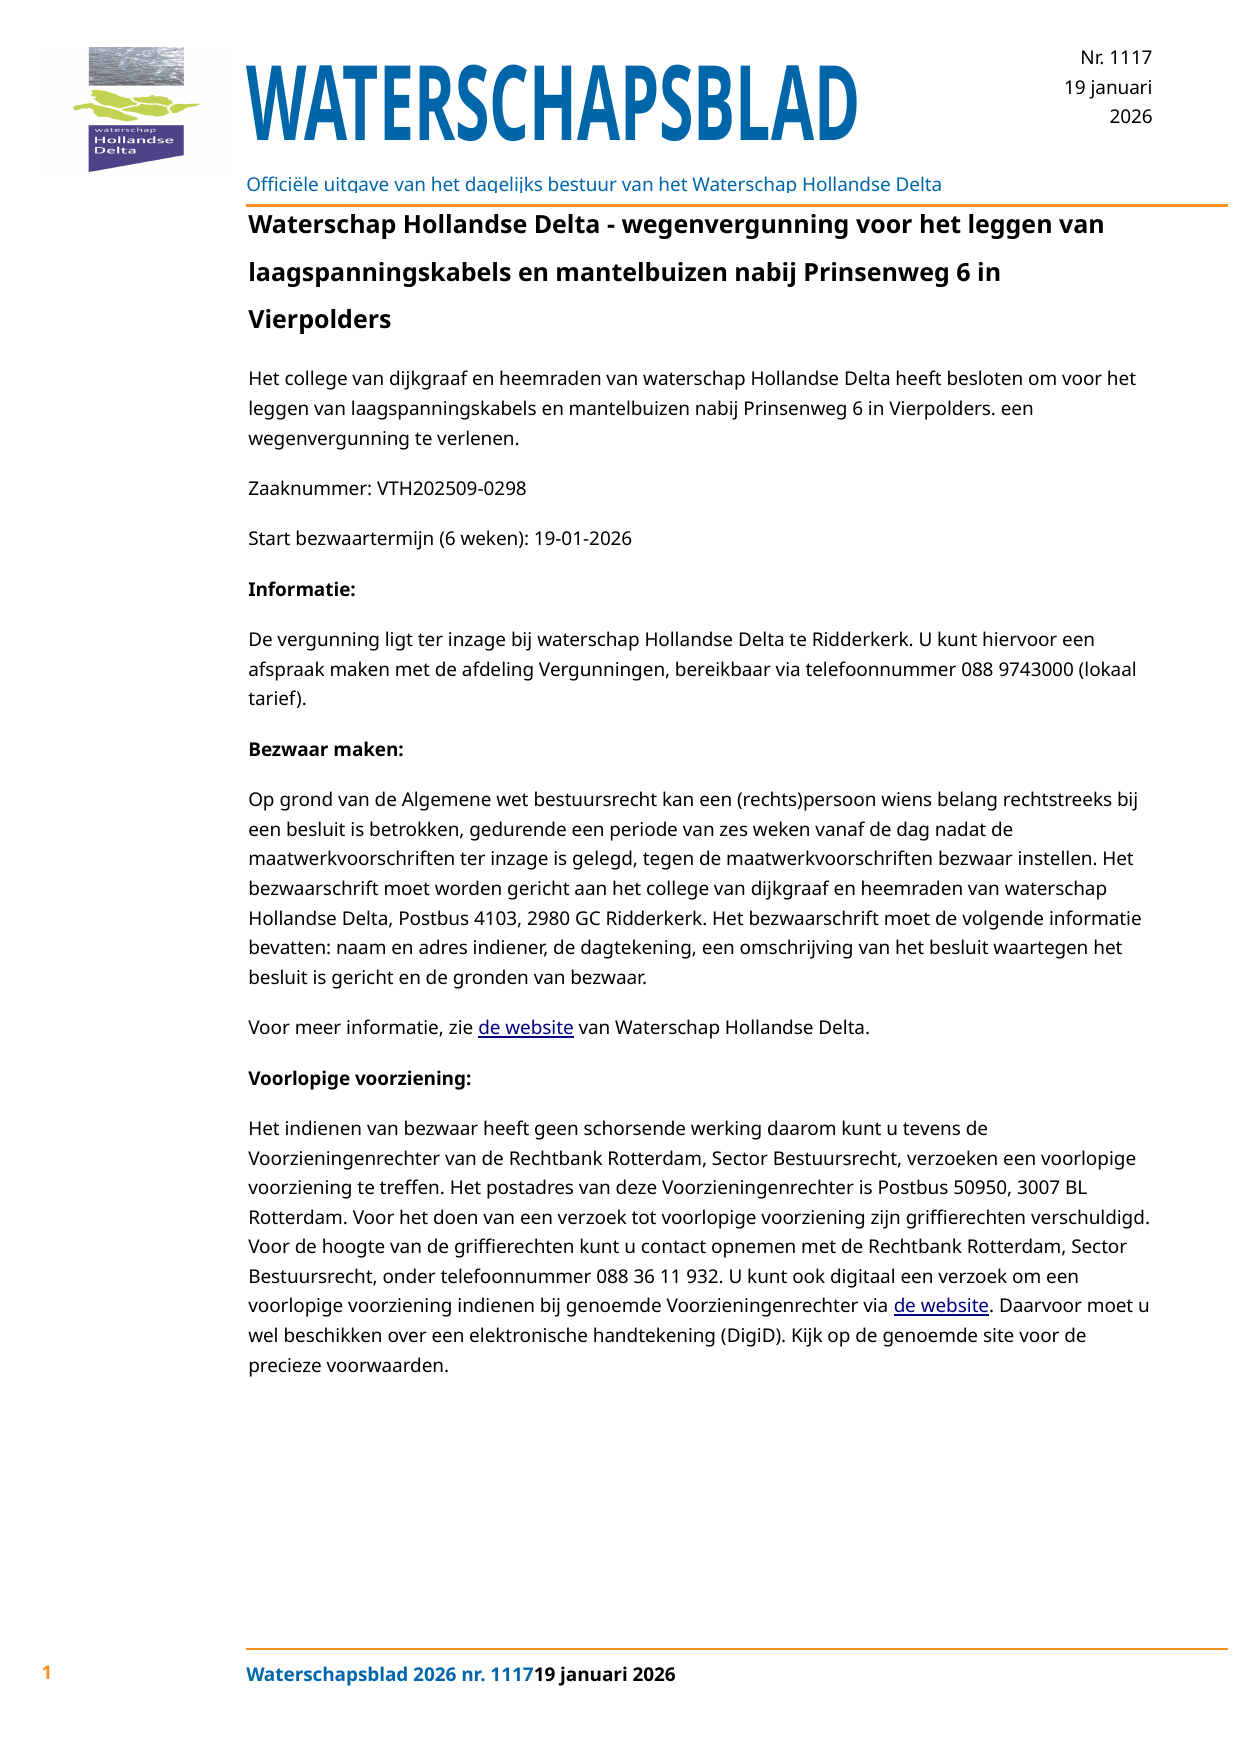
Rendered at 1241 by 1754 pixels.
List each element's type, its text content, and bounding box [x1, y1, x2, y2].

text Informatie: [248, 576, 1152, 602]
text Bezwaar maken: [248, 736, 1152, 762]
text Waterschap Hollandse Delta - wegenvergunning voor het leggen van laagspanningskabels en mantelbuizen nabij Prinsenweg 6 in Vierpolders [248, 207, 1152, 336]
text Zaaknummer: VTH202509-0298 [248, 475, 1152, 501]
picture [41, 47, 231, 172]
text Voorlopige voorziening: [248, 1065, 1152, 1090]
text Het college van dijkgraaf en heemraden van waterschap Hollandse Delta heeft besloten om voor het leggen van laagspanningskabels en mantelbuizen nabij Prinsenweg 6 in Vierpolders. een wegenvergunning te verlenen. [248, 366, 1152, 450]
text De vergunning ligt ter inzage bij waterschap Hollandse Delta te Ridderkerk. U kunt hiervoor een afspraak maken met de afdeling Vergunningen, bereikbaar via telefoonnummer 088 9743000 (lokaal tarief). [248, 626, 1152, 711]
text Het indienen van bezwaar heeft geen schorsende werking daarom kunt u tevens de Voorzieningenrechter van de Rechtbank Rotterdam, Sector Bestuursrecht, verzoeken een voorlopige voorziening te treffen. Het postadres van deze Voorzieningenrechter is Postbus 50950, 3007 BL Rotterdam. Voor het doen van een verzoek tot voorlopige voorziening zijn griffierechten verschuldigd. Voor de hoogte van de griffierechten kunt u contact opnemen met de Rechtbank Rotterdam, Sector Bestuursrecht, onder telefoonnummer 088 36 11 932. U kunt ook digitaal een verzoek om een voorlopige voorziening indienen bij genoemde Voorzieningenrechter via de website. Daarvoor moet u wel beschikken over een elektronische handtekening (DigiD). Kijk op de genoemde site voor de precieze voorwaarden. [248, 1115, 1152, 1377]
text Op grond van de Algemene wet bestuursrecht kan een (rechts)persoon wiens belang rechtstreeks bij een besluit is betrokken, gedurende een periode van zes weken vanaf de dag nadat de maatwerkvoorschriften ter inzage is gelegd, tegen de maatwerkvoorschriften bezwaar instellen. Het bezwaarschrift moet worden gericht aan het college van dijkgraaf en heemraden van waterschap Hollandse Delta, Postbus 4103, 2980 GC Ridderkerk. Het bezwaarschrift moet de volgende informatie bevatten: naam en adres indiener, de dagtekening, een omschrijving van het besluit waartegen het besluit is gericht en de gronden van bezwaar. [248, 786, 1152, 989]
text Start bezwaartermijn (6 weken): 19-01-2026 [248, 526, 1152, 551]
text Voor meer informatie, zie de website van Waterschap Hollandse Delta. [248, 1014, 1152, 1040]
